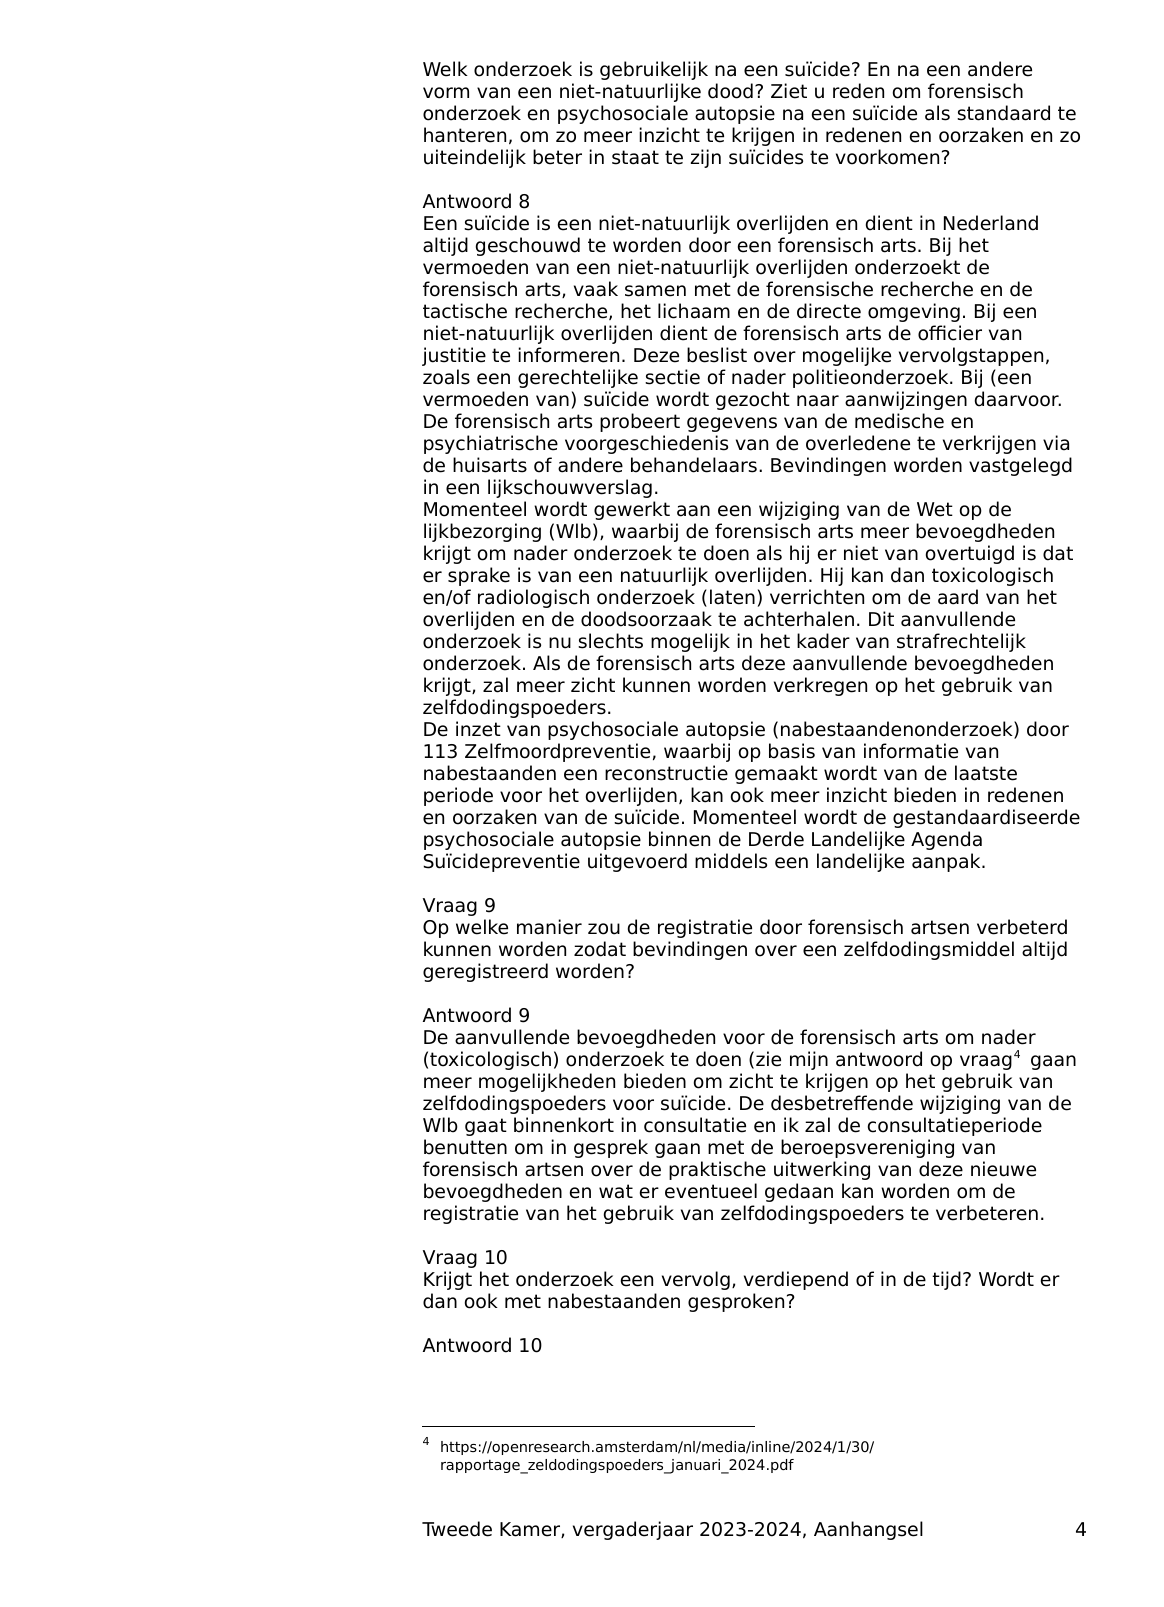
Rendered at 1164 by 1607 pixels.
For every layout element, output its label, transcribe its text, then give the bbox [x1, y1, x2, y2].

text Vraag 9 [422, 895, 1087, 917]
text De inzet van psychosociale autopsie (nabestaandenonderzoek) door 113 Zelfmoordpreventie, waarbij op basis van informatie van nabestaanden een reconstructie gemaakt wordt van de laatste periode voor het overlijden, kan ook meer inzicht bieden in redenen en oorzaken van de suïcide. Momenteel wordt de gestandaardiseerde psychosociale autopsie binnen de Derde Landelijke Agenda Suïcidepreventie uitgevoerd middels een landelijke aanpak. [422, 719, 1087, 872]
text Antwoord 9 [422, 1005, 1087, 1027]
text Vraag 10 [422, 1247, 1087, 1269]
text Een suïcide is een niet-natuurlijk overlijden en dient in Nederland altijd geschouwd te worden door een forensisch arts. Bij het vermoeden van een niet-natuurlijk overlijden onderzoekt de forensisch arts, vaak samen met de forensische recherche en de tactische recherche, het lichaam en de directe omgeving. Bij een niet-natuurlijk overlijden dient de forensisch arts de officier van justitie te informeren. Deze beslist over mogelijke vervolgstappen, zoals een gerechtelijke sectie of nader politieonderzoek. Bij (een vermoeden van) suïcide wordt gezocht naar aanwijzingen daarvoor. De forensisch arts probeert gegevens van de medische en psychiatrische voorgeschiedenis van de overledene te verkrijgen via de huisarts of andere behandelaars. Bevindingen worden vastgelegd in een lijkschouwverslag. [422, 213, 1087, 499]
text Antwoord 8 [422, 191, 1087, 213]
text De aanvullende bevoegdheden voor de forensisch arts om nader (toxicologisch) onderzoek te doen (zie mijn antwoord op vraag gaan meer mogelijkheden bieden om zicht te krijgen op het gebruik van zelfdodingspoeders voor suïcide. De desbetreffende wijziging van de Wlb gaat binnenkort in consultatie en ik zal de consultatieperiode benutten om in gesprek gaan met de beroepsvereniging van forensisch artsen over de praktische uitwerking van deze nieuwe bevoegdheden en wat er eventueel gedaan kan worden om de registratie van het gebruik van zelfdodingspoeders te verbeteren. [422, 1027, 1087, 1224]
text Antwoord 10 [422, 1335, 1087, 1357]
text Krijgt het onderzoek een vervolg, verdiepend of in de tijd? Wordt er dan ook met nabestaanden gesproken? [422, 1269, 1087, 1313]
text https://openresearch.amsterdam/nl/media/inline/2024/1/30/rapportage_zeldodingspoeders_januari_2024.pdf [422, 1435, 1087, 1474]
text Welk onderzoek is gebruikelijk na een suïcide? En na een andere vorm van een niet-natuurlijke dood? Ziet u reden om forensisch onderzoek en psychosociale autopsie na een suïcide als standaard te hanteren, om zo meer inzicht te krijgen in redenen en oorzaken en zo uiteindelijk beter in staat te zijn suïcides te voorkomen? [422, 59, 1087, 169]
text Op welke manier zou de registratie door forensisch artsen verbeterd kunnen worden zodat bevindingen over een zelfdodingsmiddel altijd geregistreerd worden? [422, 917, 1087, 983]
text Momenteel wordt gewerkt aan een wijziging van de Wet op de lijkbezorging (Wlb), waarbij de forensisch arts meer bevoegdheden krijgt om nader onderzoek te doen als hij er niet van overtuigd is dat er sprake is van een natuurlijk overlijden. Hij kan dan toxicologisch en/of radiologisch onderzoek (laten) verrichten om de aard van het overlijden en de doodsoorzaak te achterhalen. Dit aanvullende onderzoek is nu slechts mogelijk in het kader van strafrechtelijk onderzoek. Als de forensisch arts deze aanvullende bevoegdheden krijgt, zal meer zicht kunnen worden verkregen op het gebruik van zelfdodingspoeders. [422, 499, 1087, 719]
